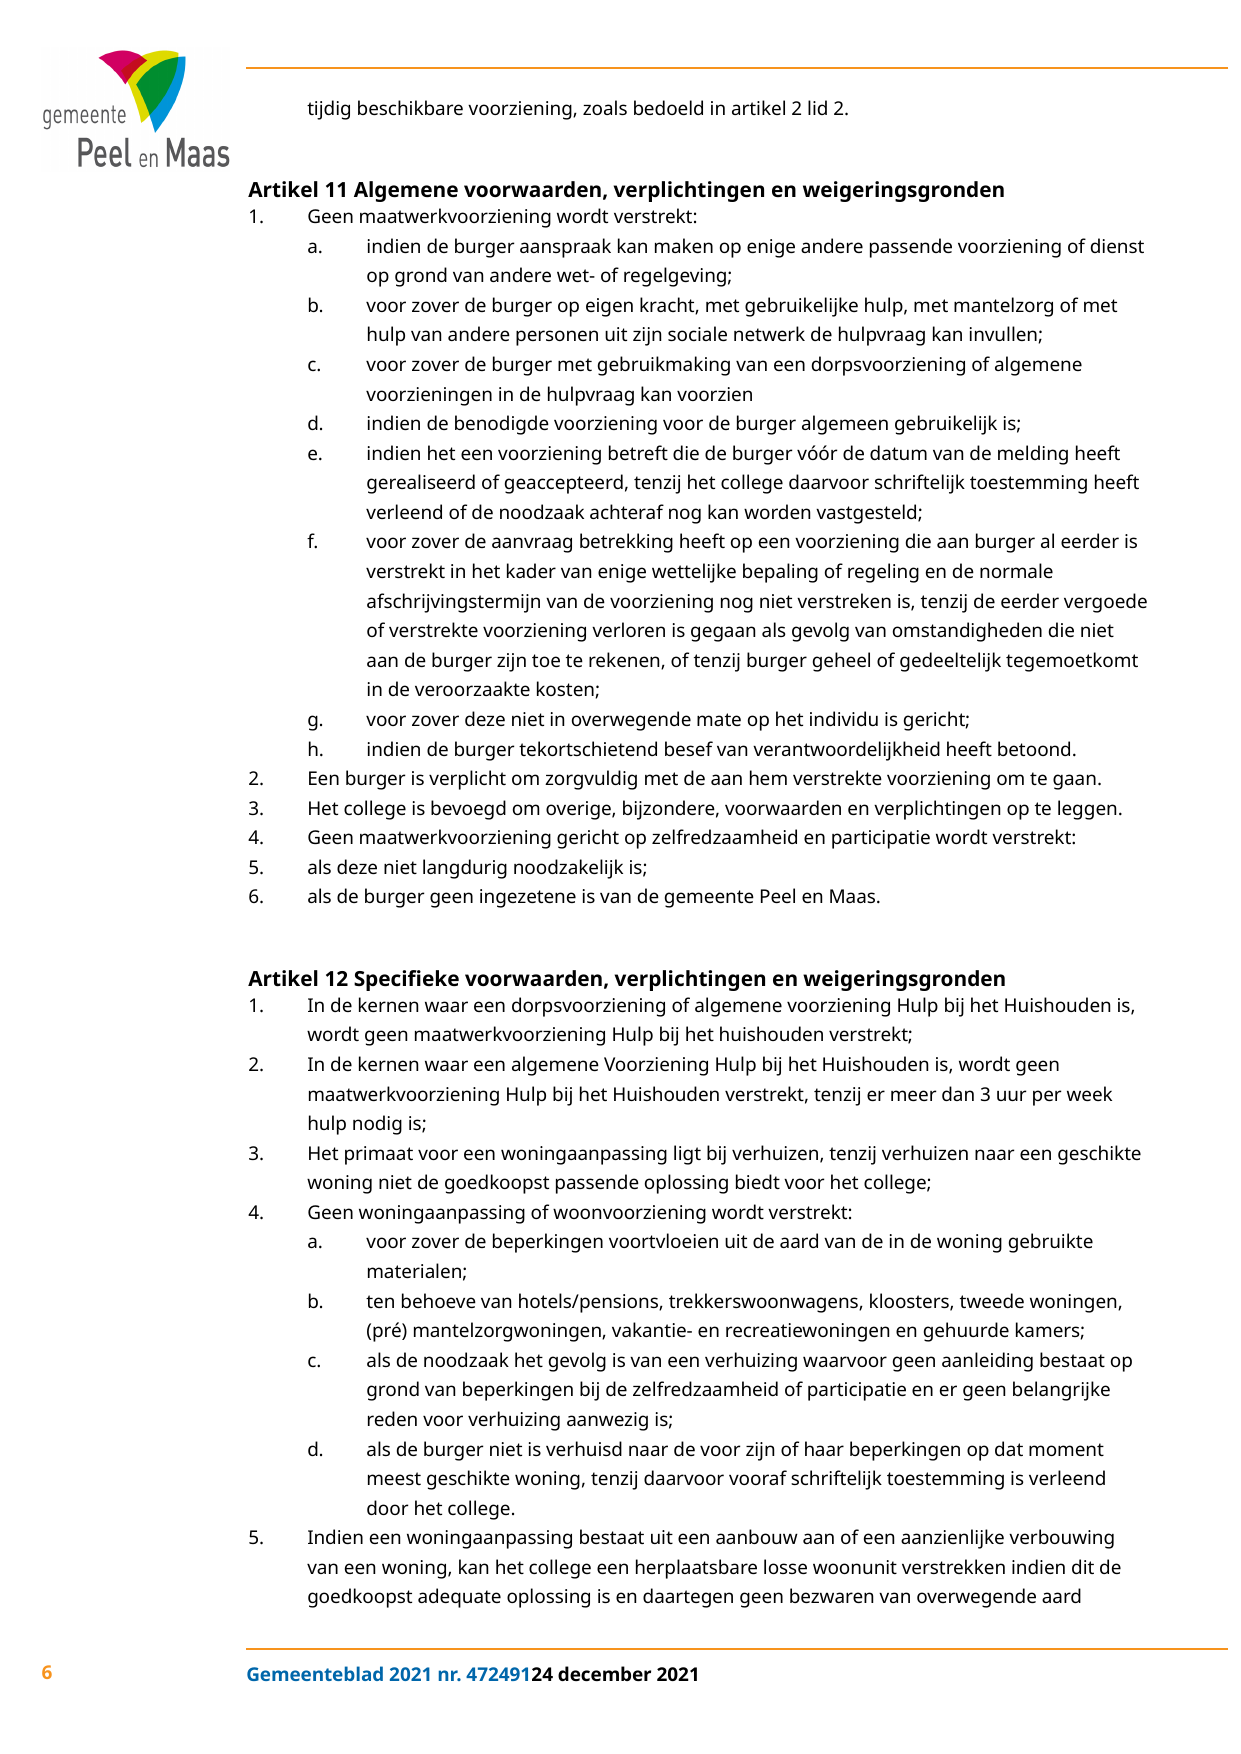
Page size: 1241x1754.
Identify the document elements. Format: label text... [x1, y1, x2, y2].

list In de kernen waar een algemene Voorziening Hulp bij het Huishouden is, wordt geen maatwerkvoorziening Hulp bij het Huishouden verstrekt, tenzij er meer dan 3 uur per week hulp nodig is; [248, 1051, 1152, 1136]
picture [41, 47, 231, 172]
list indien de burger aanspraak kan maken op enige andere passende voorziening of dienst op grond van andere wet- of regelgeving; [307, 233, 1152, 288]
list Indien een woningaanpassing bestaat uit een aanbouw aan of een aanzienlijke verbouwing van een woning, kan het college een herplaatsbare losse woonunit verstrekken indien dit de goedkoopst adequate oplossing is en daartegen geen bezwaren van overwegende aard [248, 1524, 1152, 1609]
text Artikel 12 Specifieke voorwaarden, verplichtingen en weigeringsgronden [248, 964, 1152, 992]
list indien het een voorziening betreft die de burger vóór de datum van de melding heeft gerealiseerd of geaccepteerd, tenzij het college daarvoor schriftelijk toestemming heeft verleend of de noodzaak achteraf nog kan worden vastgesteld; [307, 440, 1152, 525]
list voor zover de burger op eigen kracht, met gebruikelijke hulp, met mantelzorg of met hulp van andere personen uit zijn sociale netwerk de hulpvraag kan invullen; [307, 292, 1152, 347]
list Geen maatwerkvoorziening wordt verstrekt: [248, 203, 1152, 229]
list voor zover de burger met gebruikmaking van een dorpsvoorziening of algemene voorzieningen in de hulpvraag kan voorzien [307, 351, 1152, 406]
list tijdig beschikbare voorziening, zoals bedoeld in artikel 2 lid 2. [248, 95, 1152, 121]
list als de burger geen ingezetene is van de gemeente Peel en Maas. [248, 884, 1152, 909]
list Geen maatwerkvoorziening gericht op zelfredzaamheid en participatie wordt verstrekt: [248, 824, 1152, 850]
list voor zover deze niet in overwegende mate op het individu is gericht; [307, 706, 1152, 732]
list Geen woningaanpassing of woonvoorziening wordt verstrekt: [248, 1199, 1152, 1225]
text Artikel 11 Algemene voorwaarden, verplichtingen en weigeringsgronden [248, 175, 1152, 203]
list In de kernen waar een dorpsvoorziening of algemene voorziening Hulp bij het Huishouden is, wordt geen maatwerkvoorziening Hulp bij het huishouden verstrekt; [248, 992, 1152, 1047]
list Het college is bevoegd om overige, bijzondere, voorwaarden en verplichtingen op te leggen. [248, 795, 1152, 821]
list als de burger niet is verhuisd naar de voor zijn of haar beperkingen op dat moment meest geschikte woning, tenzij daarvoor vooraf schriftelijk toestemming is verleend door het college. [307, 1436, 1152, 1521]
list als deze niet langdurig noodzakelijk is; [248, 854, 1152, 880]
list Het primaat voor een woningaanpassing ligt bij verhuizen, tenzij verhuizen naar een geschikte woning niet de goedkoopst passende oplossing biedt voor het college; [248, 1140, 1152, 1195]
list voor zover de beperkingen voortvloeien uit de aard van de in de woning gebruikte materialen; [307, 1229, 1152, 1284]
list indien de burger tekortschietend besef van verantwoordelijkheid heeft betoond. [307, 736, 1152, 761]
list Een burger is verplicht om zorgvuldig met de aan hem verstrekte voorziening om te gaan. [248, 765, 1152, 791]
list indien de benodigde voorziening voor de burger algemeen gebruikelijk is; [307, 410, 1152, 436]
list ten behoeve van hotels/pensions, trekkerswoonwagens, kloosters, tweede woningen, (pré) mantelzorgwoningen, vakantie- en recreatiewoningen en gehuurde kamers; [307, 1288, 1152, 1343]
list voor zover de aanvraag betrekking heeft op een voorziening die aan burger al eerder is verstrekt in het kader van enige wettelijke bepaling of regeling en de normale afschrijvingstermijn van de voorziening nog niet verstreken is, tenzij de eerder vergoede of verstrekte voorziening verloren is gegaan als gevolg van omstandigheden die niet aan de burger zijn toe te rekenen, of tenzij burger geheel of gedeeltelijk tegemoetkomt in de veroorzaakte kosten; [307, 529, 1152, 702]
list als de noodzaak het gevolg is van een verhuizing waarvoor geen aanleiding bestaat op grond van beperkingen bij de zelfredzaamheid of participatie en er geen belangrijke reden voor verhuizing aanwezig is; [307, 1347, 1152, 1432]
